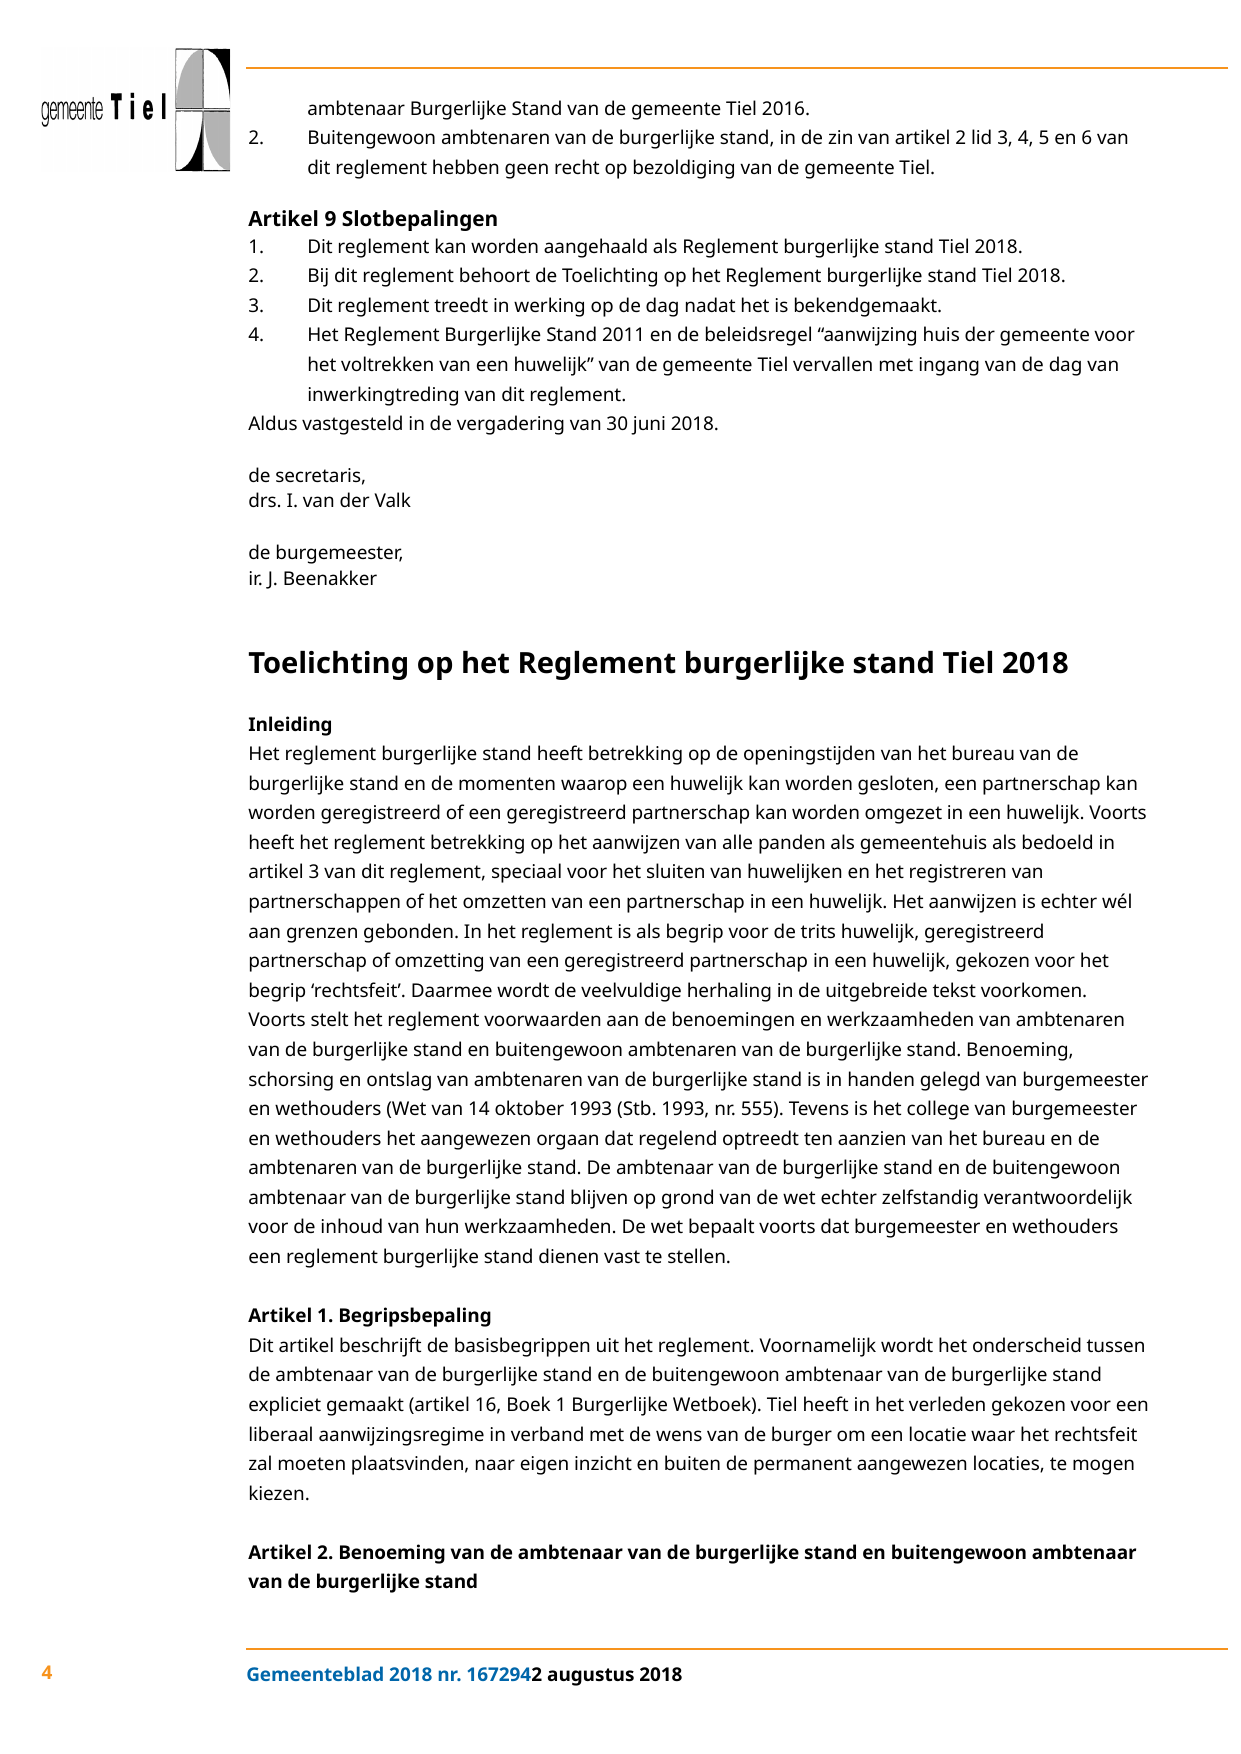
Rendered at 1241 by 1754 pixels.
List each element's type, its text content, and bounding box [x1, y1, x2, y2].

list Dit reglement treedt in werking op de dag nadat het is bekendgemaakt. [248, 292, 1152, 318]
list Het Reglement Burgerlijke Stand 2011 en de beleidsregel “aanwijzing huis der gemeente voor het voltrekken van een huwelijk” van de gemeente Tiel vervallen met ingang van de dag van inwerkingtreding van dit reglement. [248, 322, 1152, 406]
list ambtenaar Burgerlijke Stand van de gemeente Tiel 2016. [248, 95, 1152, 121]
text Artikel 2. Benoeming van de ambtenaar van de burgerlijke stand en buitengewoon ambtenaar van de burgerlijke stand [248, 1539, 1152, 1594]
picture [41, 47, 231, 172]
text Artikel 9 Slotbepalingen [248, 204, 1152, 233]
list Dit reglement kan worden aangehaald als Reglement burgerlijke stand Tiel 2018. [248, 233, 1152, 258]
text Artikel 1. Begripsbepaling [248, 1302, 1152, 1328]
text de burgemeester, [248, 539, 1152, 565]
list Buitengewoon ambtenaren van de burgerlijke stand, in de zin van artikel 2 lid 3, 4, 5 en 6 van dit reglement hebben geen recht op bezoldiging van de gemeente Tiel. [248, 124, 1152, 180]
text Dit artikel beschrijft de basisbegrippen uit het reglement. Voornamelijk wordt het onderscheid tussen de ambtenaar van de burgerlijke stand en de buitengewoon ambtenaar van de burgerlijke stand expliciet gemaakt (artikel 16, Boek 1 Burgerlijke Wetboek). Tiel heeft in het verleden gekozen voor een liberaal aanwijzingsregime in verband met de wens van de burger om een locatie waar het rechtsfeit zal moeten plaatsvinden, naar eigen inzicht en buiten de permanent aangewezen locaties, te mogen kiezen. [248, 1332, 1152, 1506]
text drs. I. van der Valk [248, 487, 1152, 513]
text Inleiding [248, 711, 1152, 736]
text Het reglement burgerlijke stand heeft betrekking op de openingstijden van het bureau van de burgerlijke stand en de momenten waarop een huwelijk kan worden gesloten, een partnerschap kan worden geregistreerd of een geregistreerd partnerschap kan worden omgezet in een huwelijk. Voorts heeft het reglement betrekking op het aanwijzen van alle panden als gemeentehuis als bedoeld in artikel 3 van dit reglement, speciaal voor het sluiten van huwelijken en het registreren van partnerschappen of het omzetten van een partnerschap in een huwelijk. Het aanwijzen is echter wél aan grenzen gebonden. In het reglement is als begrip voor de trits huwelijk, geregistreerd partnerschap of omzetting van een geregistreerd partnerschap in een huwelijk, gekozen voor het begrip ‘rechtsfeit’. Daarmee wordt de veelvuldige herhaling in de uitgebreide tekst voorkomen. [248, 740, 1152, 1003]
text Toelichting op het Reglement burgerlijke stand Tiel 2018 [248, 642, 1152, 682]
list Bij dit reglement behoort de Toelichting op het Reglement burgerlijke stand Tiel 2018. [248, 262, 1152, 288]
text de secretaris, [248, 462, 1152, 487]
text ir. J. Beenakker [248, 565, 1152, 590]
text Voorts stelt het reglement voorwaarden aan de benoemingen en werkzaamheden van ambtenaren van de burgerlijke stand en buitengewoon ambtenaren van de burgerlijke stand. Benoeming, schorsing en ontslag van ambtenaren van de burgerlijke stand is in handen gelegd van burgemeester en wethouders (Wet van 14 oktober 1993 (Stb. 1993, nr. 555). Tevens is het college van burgemeester en wethouders het aangewezen orgaan dat regelend optreedt ten aanzien van het bureau en de ambtenaren van de burgerlijke stand. De ambtenaar van de burgerlijke stand en de buitengewoon ambtenaar van de burgerlijke stand blijven op grond van de wet echter zelfstandig verantwoordelijk voor de inhoud van hun werkzaamheden. De wet bepaalt voorts dat burgemeester en wethouders een reglement burgerlijke stand dienen vast te stellen. [248, 1007, 1152, 1269]
text Aldus vastgesteld in de vergadering van 30 juni 2018. [248, 410, 1152, 436]
